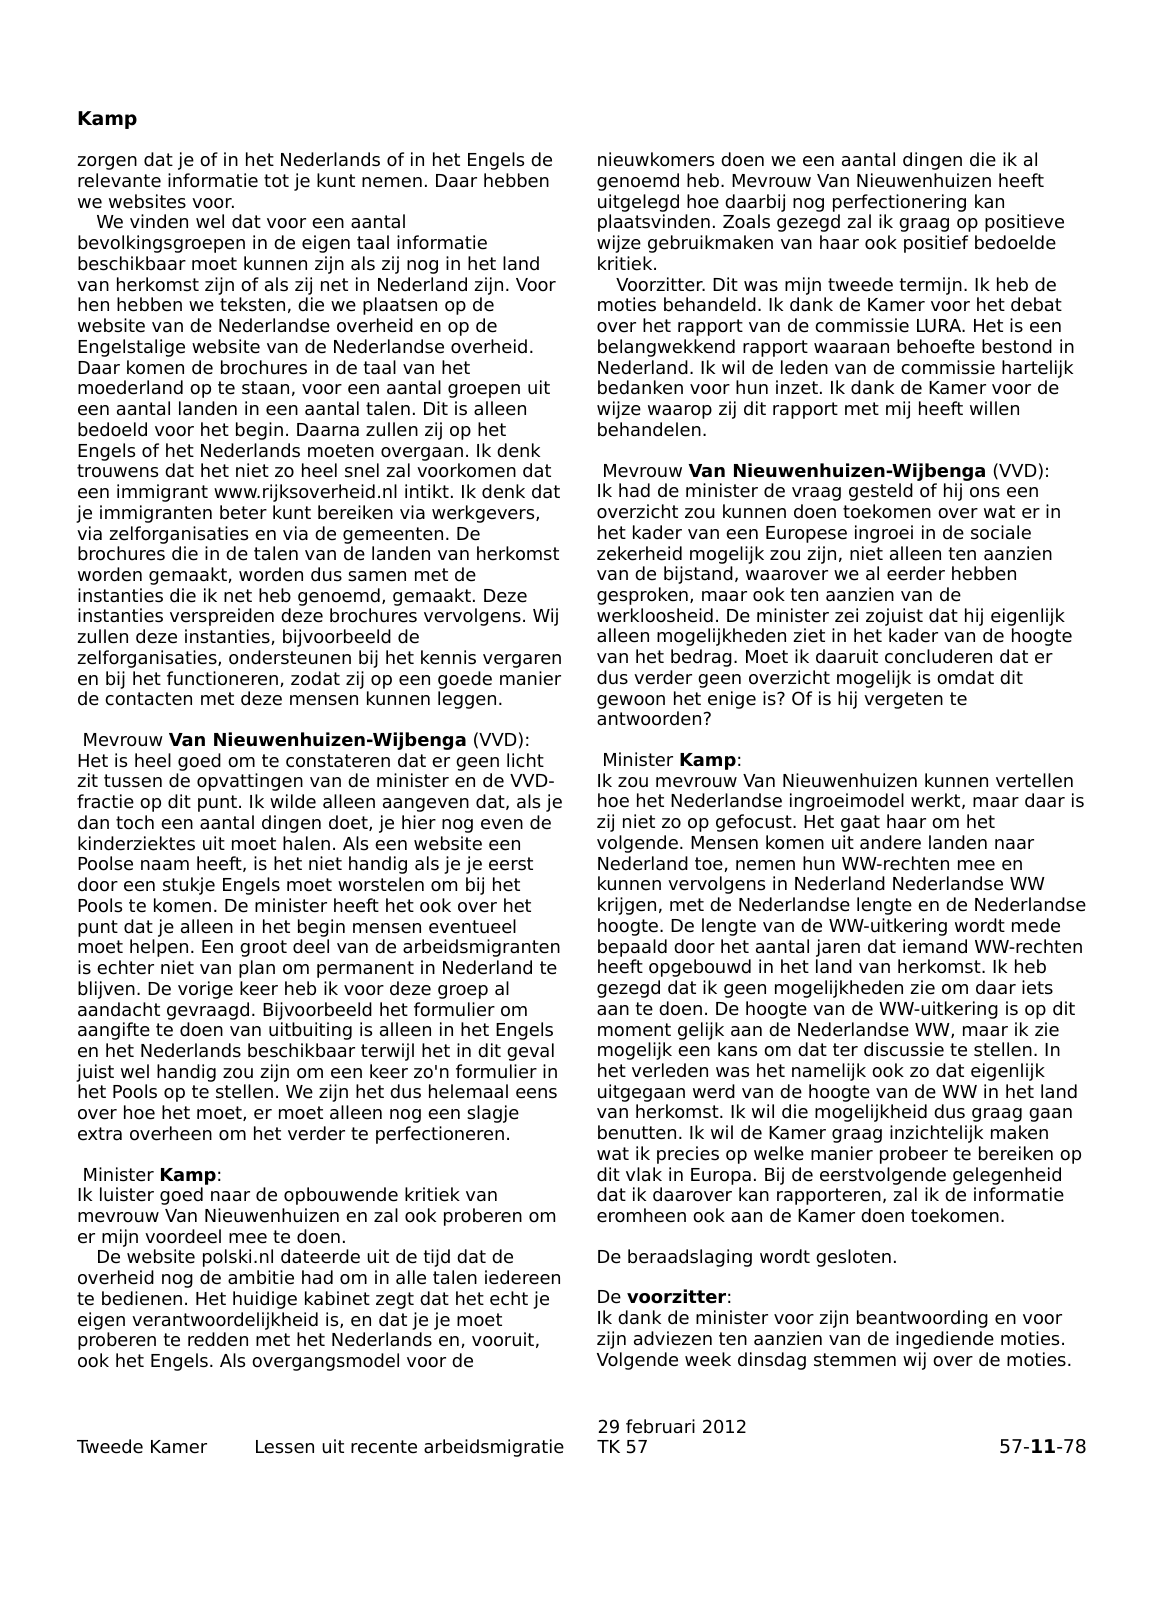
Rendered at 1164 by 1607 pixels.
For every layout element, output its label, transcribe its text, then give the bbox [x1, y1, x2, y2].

text Voorzitter. Dit was mijn tweede termijn. Ik heb de moties behandeld. Ik dank de Kamer voor het debat over het rapport van de commissie LURA. Het is een belangwekkend rapport waaraan behoefte bestond in Nederland. Ik wil de leden van de commissie hartelijk bedanken voor hun inzet. Ik dank de Kamer voor de wijze waarop zij dit rapport met mij heeft willen behandelen. [596, 274, 1087, 440]
text Ik zou mevrouw Van Nieuwenhuizen kunnen vertellen hoe het Nederlandse ingroeimodel werkt, maar daar is zij niet zo op gefocust. Het gaat haar om het volgende. Mensen komen uit andere landen naar Nederland toe, nemen hun WW-rechten mee en kunnen vervolgens in Nederland Nederlandse WW krijgen, met de Nederlandse lengte en de Nederlandse hoogte. De lengte van de WW-uitkering wordt mede bepaald door het aantal jaren dat iemand WW-rechten heeft opgebouwd in het land van herkomst. Ik heb gezegd dat ik geen mogelijkheden zie om daar iets aan te doen. De hoogte van de WW-uitkering is op dit moment gelijk aan de Nederlandse WW, maar ik zie mogelijk een kans om dat ter discussie te stellen. In het verleden was het namelijk ook zo dat eigenlijk uitgegaan werd van de hoogte van de WW in het land van herkomst. Ik wil die mogelijkheid dus graag gaan benutten. Ik wil de Kamer graag inzichtelijk maken wat ik precies op welke manier probeer te bereiken op dit vlak in Europa. Bij de eerstvolgende gelegenheid dat ik daarover kan rapporteren, zal ik de informatie eromheen ook aan de Kamer doen toekomen. [596, 771, 1087, 1227]
text Minister Kamp: [596, 750, 1087, 771]
text Ik had de minister de vraag gesteld of hij ons een overzicht zou kunnen doen toekomen over wat er in het kader van een Europese ingroei in de sociale zekerheid mogelijk zou zijn, niet alleen ten aanzien van de bijstand, waarover we al eerder hebben gesproken, maar ook ten aanzien van de werkloosheid. De minister zei zojuist dat hij eigenlijk alleen mogelijkheden ziet in het kader van de hoogte van het bedrag. Moet ik daaruit concluderen dat er dus verder geen overzicht mogelijk is omdat dit gewoon het enige is? Of is hij vergeten te antwoorden? [596, 481, 1087, 730]
text De website polski.nl dateerde uit de tijd dat de overheid nog de ambitie had om in alle talen iedereen te bedienen. Het huidige kabinet zegt dat het echt je eigen verantwoordelijkheid is, en dat je je moet proberen te redden met het Nederlands en, vooruit, ook het Engels. Als overgangsmodel voor de [77, 1247, 567, 1372]
text nieuwkomers doen we een aantal dingen die ik al genoemd heb. Mevrouw Van Nieuwenhuizen heeft uitgelegd hoe daarbij nog perfectionering kan plaatsvinden. Zoals gezegd zal ik graag op positieve wijze gebruikmaken van haar ook positief bedoelde kritiek. [596, 150, 1087, 274]
text De beraadslaging wordt gesloten. [596, 1247, 1087, 1267]
text Ik dank de minister voor zijn beantwoording en voor zijn adviezen ten aanzien van de ingediende moties. Volgende week dinsdag stemmen wij over de moties. [596, 1308, 1087, 1370]
text We vinden wel dat voor een aantal bevolkingsgroepen in de eigen taal informatie beschikbaar moet kunnen zijn als zij nog in het land van herkomst zijn of als zij net in Nederland zijn. Voor hen hebben we teksten, die we plaatsen op de website van de Nederlandse overheid en op de Engelstalige website van de Nederlandse overheid. Daar komen de brochures in de taal van het moederland op te staan, voor een aantal groepen uit een aantal landen in een aantal talen. Dit is alleen bedoeld voor het begin. Daarna zullen zij op het Engels of het Nederlands moeten overgaan. Ik denk trouwens dat het niet zo heel snel zal voorkomen dat een immigrant www.rijksoverheid.nl intikt. Ik denk dat je immigranten beter kunt bereiken via werkgevers, via zelforganisaties en via de gemeenten. De brochures die in de talen van de landen van herkomst worden gemaakt, worden dus samen met de instanties die ik net heb genoemd, gemaakt. Deze instanties verspreiden deze brochures vervolgens. Wij zullen deze instanties, bijvoorbeeld de zelforganisaties, ondersteunen bij het kennis vergaren en bij het functioneren, zodat zij op een goede manier de contacten met deze mensen kunnen leggen. [77, 212, 567, 710]
text Ik luister goed naar de opbouwende kritiek van mevrouw Van Nieuwenhuizen en zal ook proberen om er mijn voordeel mee te doen. [77, 1185, 567, 1247]
text Mevrouw Van Nieuwenhuizen-Wijbenga (VVD): [596, 460, 1087, 481]
text zorgen dat je of in het Nederlands of in het Engels de relevante informatie tot je kunt nemen. Daar hebben we websites voor. [77, 150, 567, 212]
text Mevrouw Van Nieuwenhuizen-Wijbenga (VVD): [77, 730, 567, 751]
text Minister Kamp: [77, 1164, 567, 1185]
text Het is heel goed om te constateren dat er geen licht zit tussen de opvattingen van de minister en de VVD-fractie op dit punt. Ik wilde alleen aangeven dat, als je dan toch een aantal dingen doet, je hier nog even de kinderziektes uit moet halen. Als een website een Poolse naam heeft, is het niet handig als je je eerst door een stukje Engels moet worstelen om bij het Pools te komen. De minister heeft het ook over het punt dat je alleen in het begin mensen eventueel moet helpen. Een groot deel van de arbeidsmigranten is echter niet van plan om permanent in Nederland te blijven. De vorige keer heb ik voor deze groep al aandacht gevraagd. Bijvoorbeeld het formulier om aangifte te doen van uitbuiting is alleen in het Engels en het Nederlands beschikbaar terwijl het in dit geval juist wel handig zou zijn om een keer zo'n formulier in het Pools op te stellen. We zijn het dus helemaal eens over hoe het moet, er moet alleen nog een slagje extra overheen om het verder te perfectioneren. [77, 751, 567, 1144]
text De voorzitter: [596, 1287, 1087, 1308]
